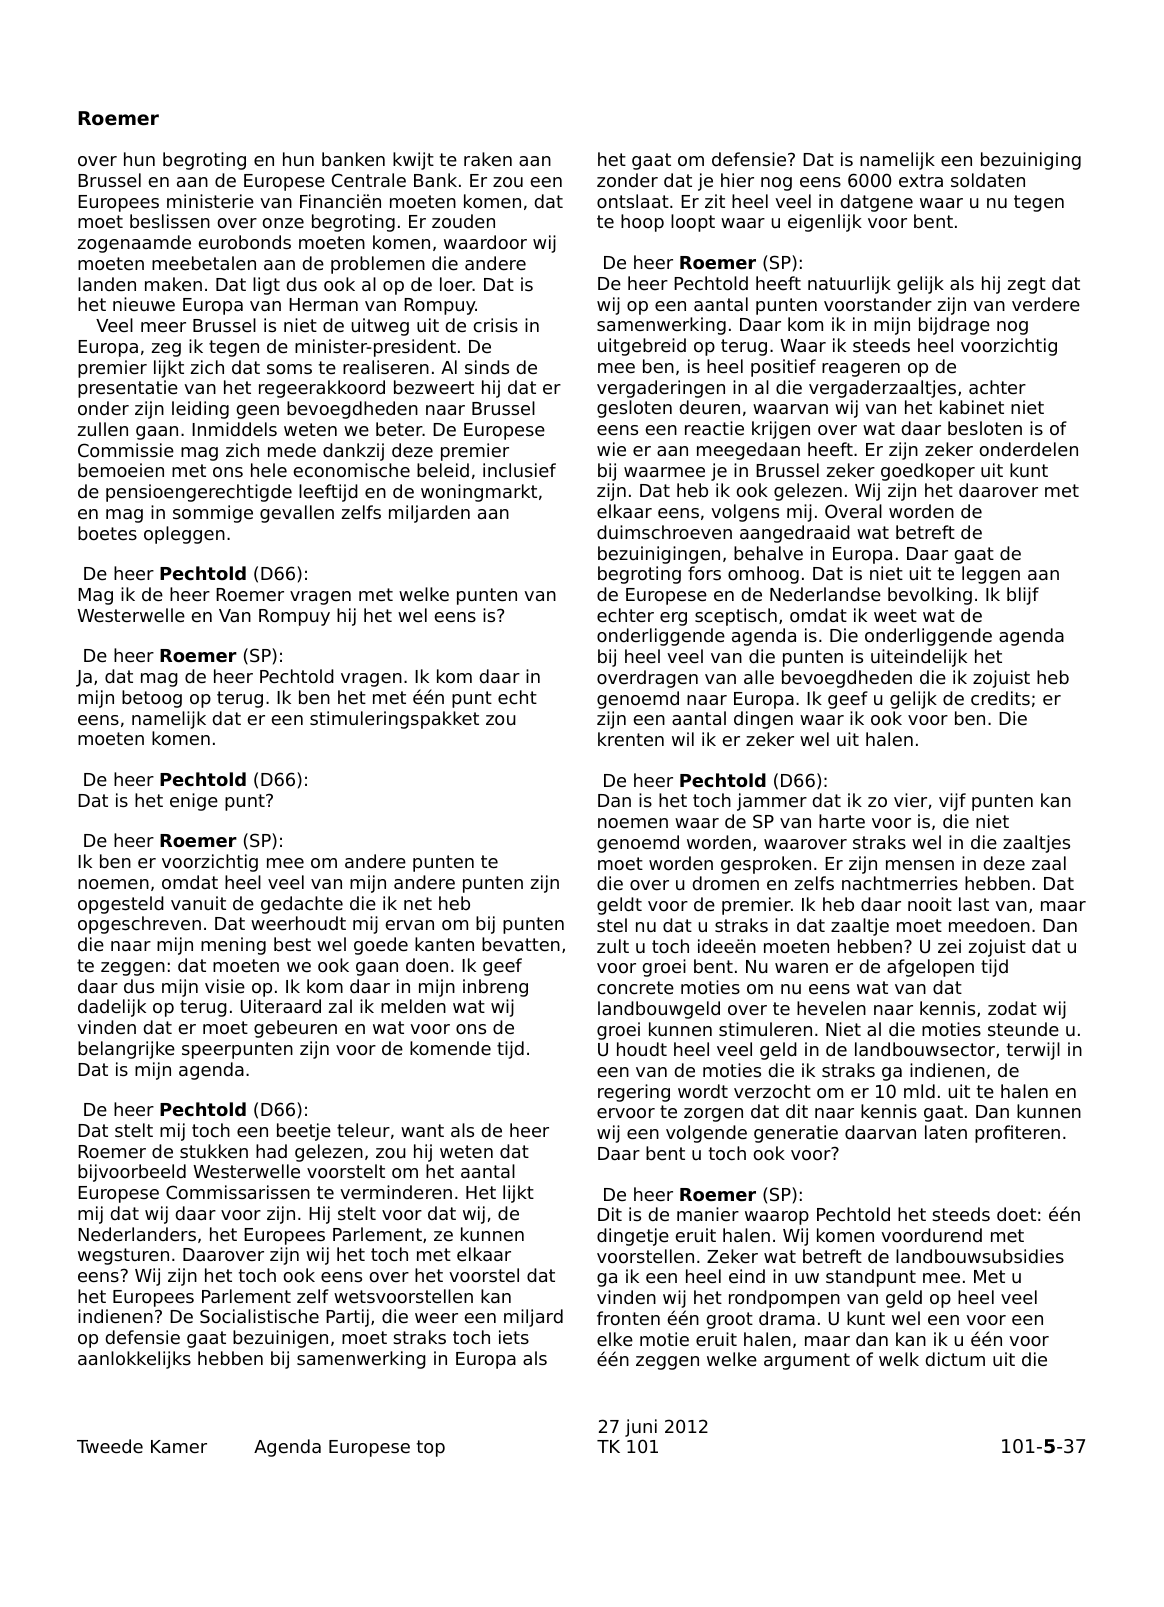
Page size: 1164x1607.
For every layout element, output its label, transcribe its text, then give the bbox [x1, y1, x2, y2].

text Dat is het enige punt? [77, 791, 567, 811]
text De heer Pechtold heeft natuurlijk gelijk als hij zegt dat wij op een aantal punten voorstander zijn van verdere samenwerking. Daar kom ik in mijn bijdrage nog uitgebreid op terug. Waar ik steeds heel voorzichtig mee ben, is heel positief reageren op de vergaderingen in al die vergaderzaaltjes, achter gesloten deuren, waarvan wij van het kabinet niet eens een reactie krijgen over wat daar besloten is of wie er aan meegedaan heeft. Er zijn zeker onderdelen bij waarmee je in Brussel zeker goedkoper uit kunt zijn. Dat heb ik ook gelezen. Wij zijn het daarover met elkaar eens, volgens mij. Overal worden de duimschroeven aangedraaid wat betreft de bezuinigingen, behalve in Europa. Daar gaat de begroting fors omhoog. Dat is niet uit te leggen aan de Europese en de Nederlandse bevolking. Ik blijf echter erg sceptisch, omdat ik weet wat de onderliggende agenda is. Die onderliggende agenda bij heel veel van die punten is uiteindelijk het overdragen van alle bevoegdheden die ik zojuist heb genoemd naar Europa. Ik geef u gelijk de credits; er zijn een aantal dingen waar ik ook voor ben. Die krenten wil ik er zeker wel uit halen. [596, 274, 1087, 751]
text De heer Pechtold (D66): [596, 771, 1087, 791]
text Dat stelt mij toch een beetje teleur, want als de heer Roemer de stukken had gelezen, zou hij weten dat bijvoorbeeld Westerwelle voorstelt om het aantal Europese Commissarissen te verminderen. Het lijkt mij dat wij daar voor zijn. Hij stelt voor dat wij, de Nederlanders, het Europees Parlement, ze kunnen wegsturen. Daarover zijn wij het toch met elkaar eens? Wij zijn het toch ook eens over het voorstel dat het Europees Parlement zelf wetsvoorstellen kan indienen? De Socialistische Partij, die weer een miljard op defensie gaat bezuinigen, moet straks toch iets aanlokkelijks hebben bij samenwerking in Europa als [77, 1121, 567, 1369]
text De heer Pechtold (D66): [77, 770, 567, 791]
text De heer Roemer (SP): [596, 253, 1087, 274]
text Dan is het toch jammer dat ik zo vier, vijf punten kan noemen waar de SP van harte voor is, die niet genoemd worden, waarover straks wel in die zaaltjes moet worden gesproken. Er zijn mensen in deze zaal die over u dromen en zelfs nachtmerries hebben. Dat geldt voor de premier. Ik heb daar nooit last van, maar stel nu dat u straks in dat zaaltje moet meedoen. Dan zult u toch ideeën moeten hebben? U zei zojuist dat u voor groei bent. Nu waren er de afgelopen tijd concrete moties om nu eens wat van dat landbouwgeld over te hevelen naar kennis, zodat wij groei kunnen stimuleren. Niet al die moties steunde u. U houdt heel veel geld in de landbouwsector, terwijl in een van de moties die ik straks ga indienen, de regering wordt verzocht om er 10 mld. uit te halen en ervoor te zorgen dat dit naar kennis gaat. Dan kunnen wij een volgende generatie daarvan laten profiteren. Daar bent u toch ook voor? [596, 791, 1087, 1164]
text het gaat om defensie? Dat is namelijk een bezuiniging zonder dat je hier nog eens 6000 extra soldaten ontslaat. Er zit heel veel in datgene waar u nu tegen te hoop loopt waar u eigenlijk voor bent. [596, 150, 1087, 233]
text De heer Roemer (SP): [77, 831, 567, 852]
text De heer Roemer (SP): [596, 1184, 1087, 1205]
text De heer Roemer (SP): [77, 646, 567, 667]
text De heer Pechtold (D66): [77, 1100, 567, 1121]
text Ik ben er voorzichtig mee om andere punten te noemen, omdat heel veel van mijn andere punten zijn opgesteld vanuit de gedachte die ik net heb opgeschreven. Dat weerhoudt mij ervan om bij punten die naar mijn mening best wel goede kanten bevatten, te zeggen: dat moeten we ook gaan doen. Ik geef daar dus mijn visie op. Ik kom daar in mijn inbreng dadelijk op terug. Uiteraard zal ik melden wat wij vinden dat er moet gebeuren en wat voor ons de belangrijke speerpunten zijn voor de komende tijd. Dat is mijn agenda. [77, 852, 567, 1080]
text Dit is de manier waarop Pechtold het steeds doet: één dingetje eruit halen. Wij komen voordurend met voorstellen. Zeker wat betreft de landbouwsubsidies ga ik een heel eind in uw standpunt mee. Met u vinden wij het rondpompen van geld op heel veel fronten één groot drama. U kunt wel een voor een elke motie eruit halen, maar dan kan ik u één voor één zeggen welke argument of welk dictum uit die [596, 1205, 1087, 1371]
text Veel meer Brussel is niet de uitweg uit de crisis in Europa, zeg ik tegen de minister-president. De premier lijkt zich dat soms te realiseren. Al sinds de presentatie van het regeerakkoord bezweert hij dat er onder zijn leiding geen bevoegdheden naar Brussel zullen gaan. Inmiddels weten we beter. De Europese Commissie mag zich mede dankzij deze premier bemoeien met ons hele economische beleid, inclusief de pensioengerechtigde leeftijd en de woningmarkt, en mag in sommige gevallen zelfs miljarden aan boetes opleggen. [77, 316, 567, 544]
text Mag ik de heer Roemer vragen met welke punten van Westerwelle en Van Rompuy hij het wel eens is? [77, 585, 567, 626]
text over hun begroting en hun banken kwijt te raken aan Brussel en aan de Europese Centrale Bank. Er zou een Europees ministerie van Financiën moeten komen, dat moet beslissen over onze begroting. Er zouden zogenaamde eurobonds moeten komen, waardoor wij moeten meebetalen aan de problemen die andere landen maken. Dat ligt dus ook al op de loer. Dat is het nieuwe Europa van Herman van Rompuy. [77, 150, 567, 316]
text De heer Pechtold (D66): [77, 564, 567, 585]
text Ja, dat mag de heer Pechtold vragen. Ik kom daar in mijn betoog op terug. Ik ben het met één punt echt eens, namelijk dat er een stimuleringspakket zou moeten komen. [77, 667, 567, 750]
